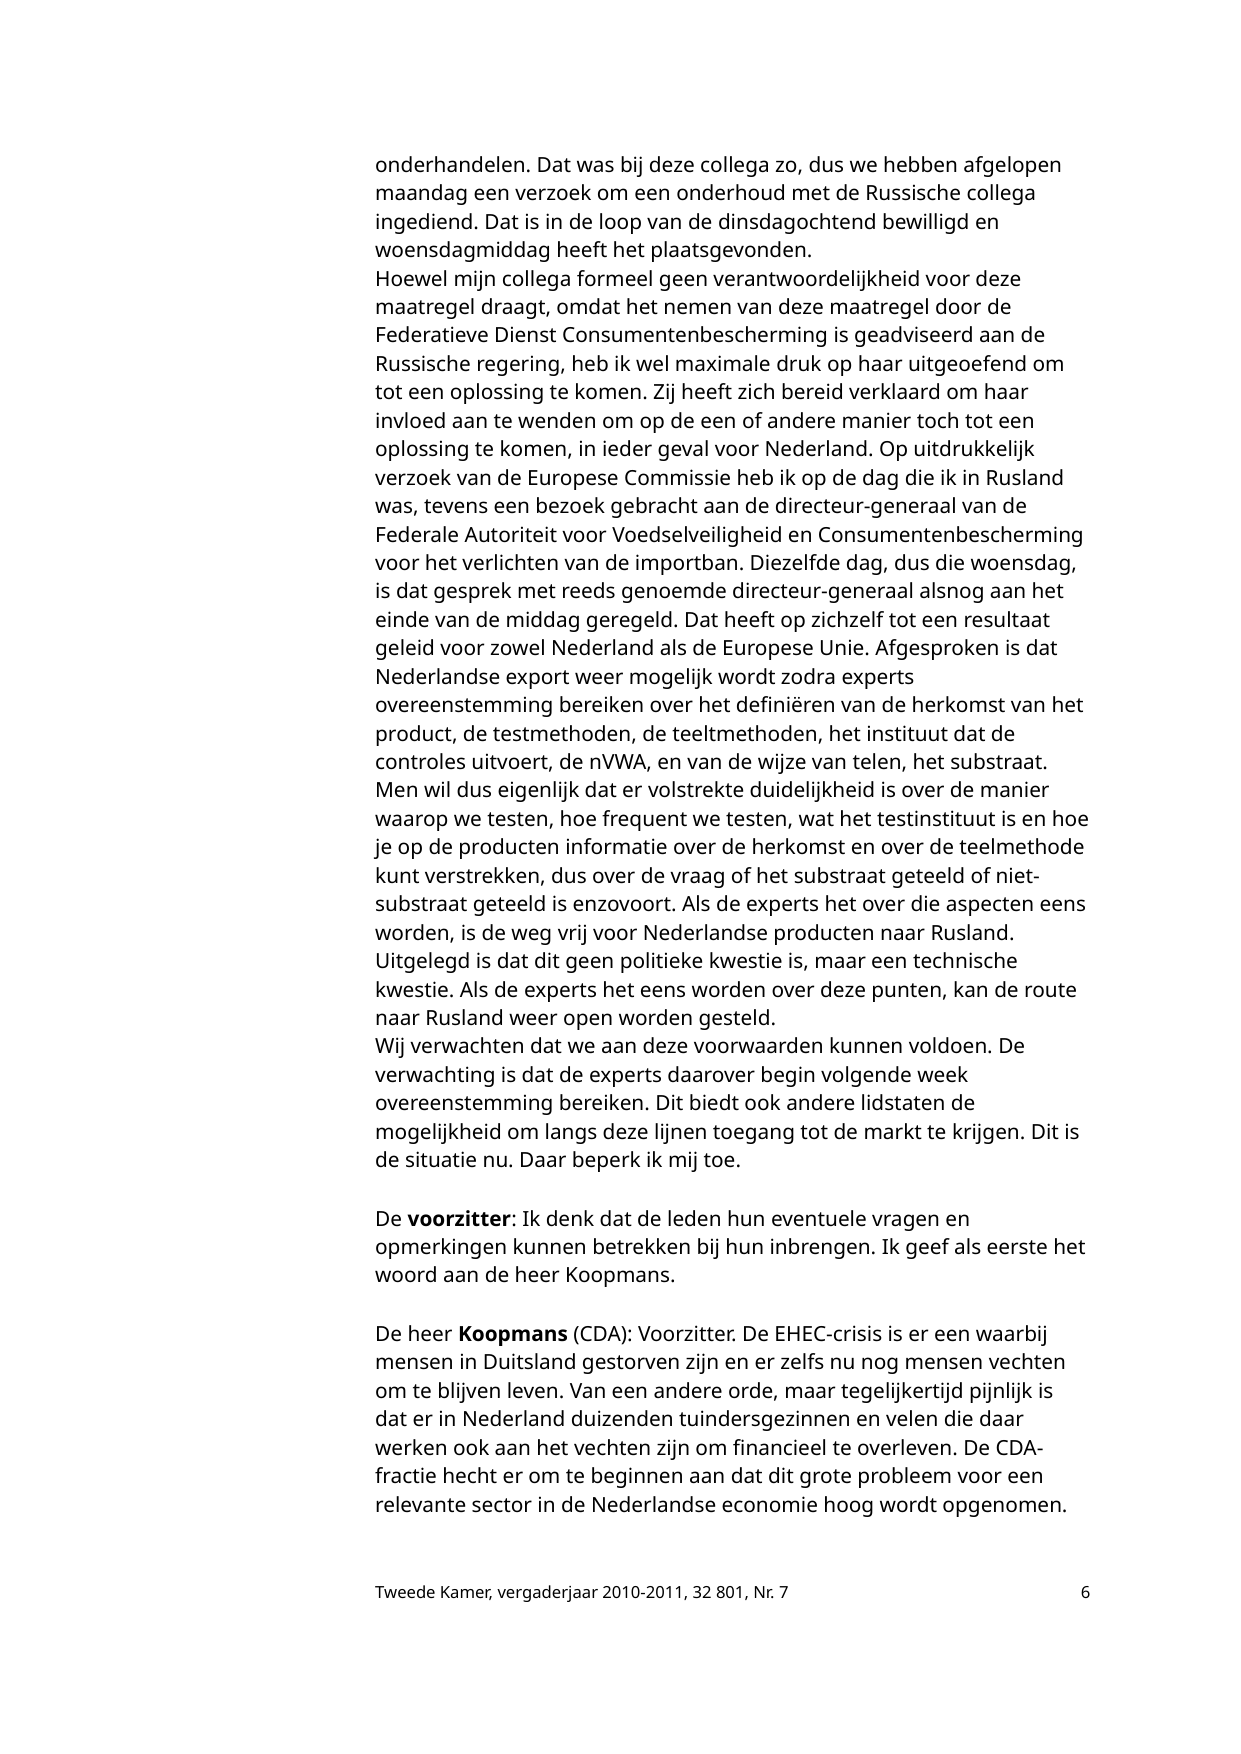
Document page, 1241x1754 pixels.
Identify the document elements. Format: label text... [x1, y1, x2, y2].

text De heer Koopmans (CDA): Voorzitter. De EHEC-crisis is er een waarbij mensen in Duitsland gestorven zijn en er zelfs nu nog mensen vechten om te blijven leven. Van een andere orde, maar tegelijkertijd pijnlijk is dat er in Nederland duizenden tuindersgezinnen en velen die daar werken ook aan het vechten zijn om financieel te overleven. De CDA-fractie hecht er om te beginnen aan dat dit grote probleem voor een relevante sector in de Nederlandse economie hoog wordt opgenomen. [375, 1319, 1090, 1518]
text onderhandelen. Dat was bij deze collega zo, dus we hebben afgelopen maandag een verzoek om een onderhoud met de Russische collega ingediend. Dat is in de loop van de dinsdagochtend bewilligd en woensdagmiddag heeft het plaatsgevonden. [375, 150, 1090, 264]
text De voorzitter: Ik denk dat de leden hun eventuele vragen en opmerkingen kunnen betrekken bij hun inbrengen. Ik geef als eerste het woord aan de heer Koopmans. [375, 1204, 1090, 1289]
text Hoewel mijn collega formeel geen verantwoordelijkheid voor deze maatregel draagt, omdat het nemen van deze maatregel door de Federatieve Dienst Consumentenbescherming is geadviseerd aan de Russische regering, heb ik wel maximale druk op haar uitgeoefend om tot een oplossing te komen. Zij heeft zich bereid verklaard om haar invloed aan te wenden om op de een of andere manier toch tot een oplossing te komen, in ieder geval voor Nederland. Op uitdrukkelijk verzoek van de Europese Commissie heb ik op de dag die ik in Rusland was, tevens een bezoek gebracht aan de directeur-generaal van de Federale Autoriteit voor Voedselveiligheid en Consumentenbescherming voor het verlichten van de importban. Diezelfde dag, dus die woensdag, is dat gesprek met reeds genoemde directeur-generaal alsnog aan het einde van de middag geregeld. Dat heeft op zichzelf tot een resultaat geleid voor zowel Nederland als de Europese Unie. Afgesproken is dat Nederlandse export weer mogelijk wordt zodra experts overeenstemming bereiken over het definiëren van de herkomst van het product, de testmethoden, de teeltmethoden, het instituut dat de controles uitvoert, de nVWA, en van de wijze van telen, het substraat. Men wil dus eigenlijk dat er volstrekte duidelijkheid is over de manier waarop we testen, hoe frequent we testen, wat het testinstituut is en hoe je op de producten informatie over de herkomst en over de teelmethode kunt verstrekken, dus over de vraag of het substraat geteeld of niet-substraat geteeld is enzovoort. Als de experts het over die aspecten eens worden, is de weg vrij voor Nederlandse producten naar Rusland. Uitgelegd is dat dit geen politieke kwestie is, maar een technische kwestie. Als de experts het eens worden over deze punten, kan de route naar Rusland weer open worden gesteld. [375, 264, 1090, 1032]
text Wij verwachten dat we aan deze voorwaarden kunnen voldoen. De verwachting is dat de experts daarover begin volgende week overeenstemming bereiken. Dit biedt ook andere lidstaten de mogelijkheid om langs deze lijnen toegang tot de markt te krijgen. Dit is de situatie nu. Daar beperk ik mij toe. [375, 1032, 1090, 1174]
